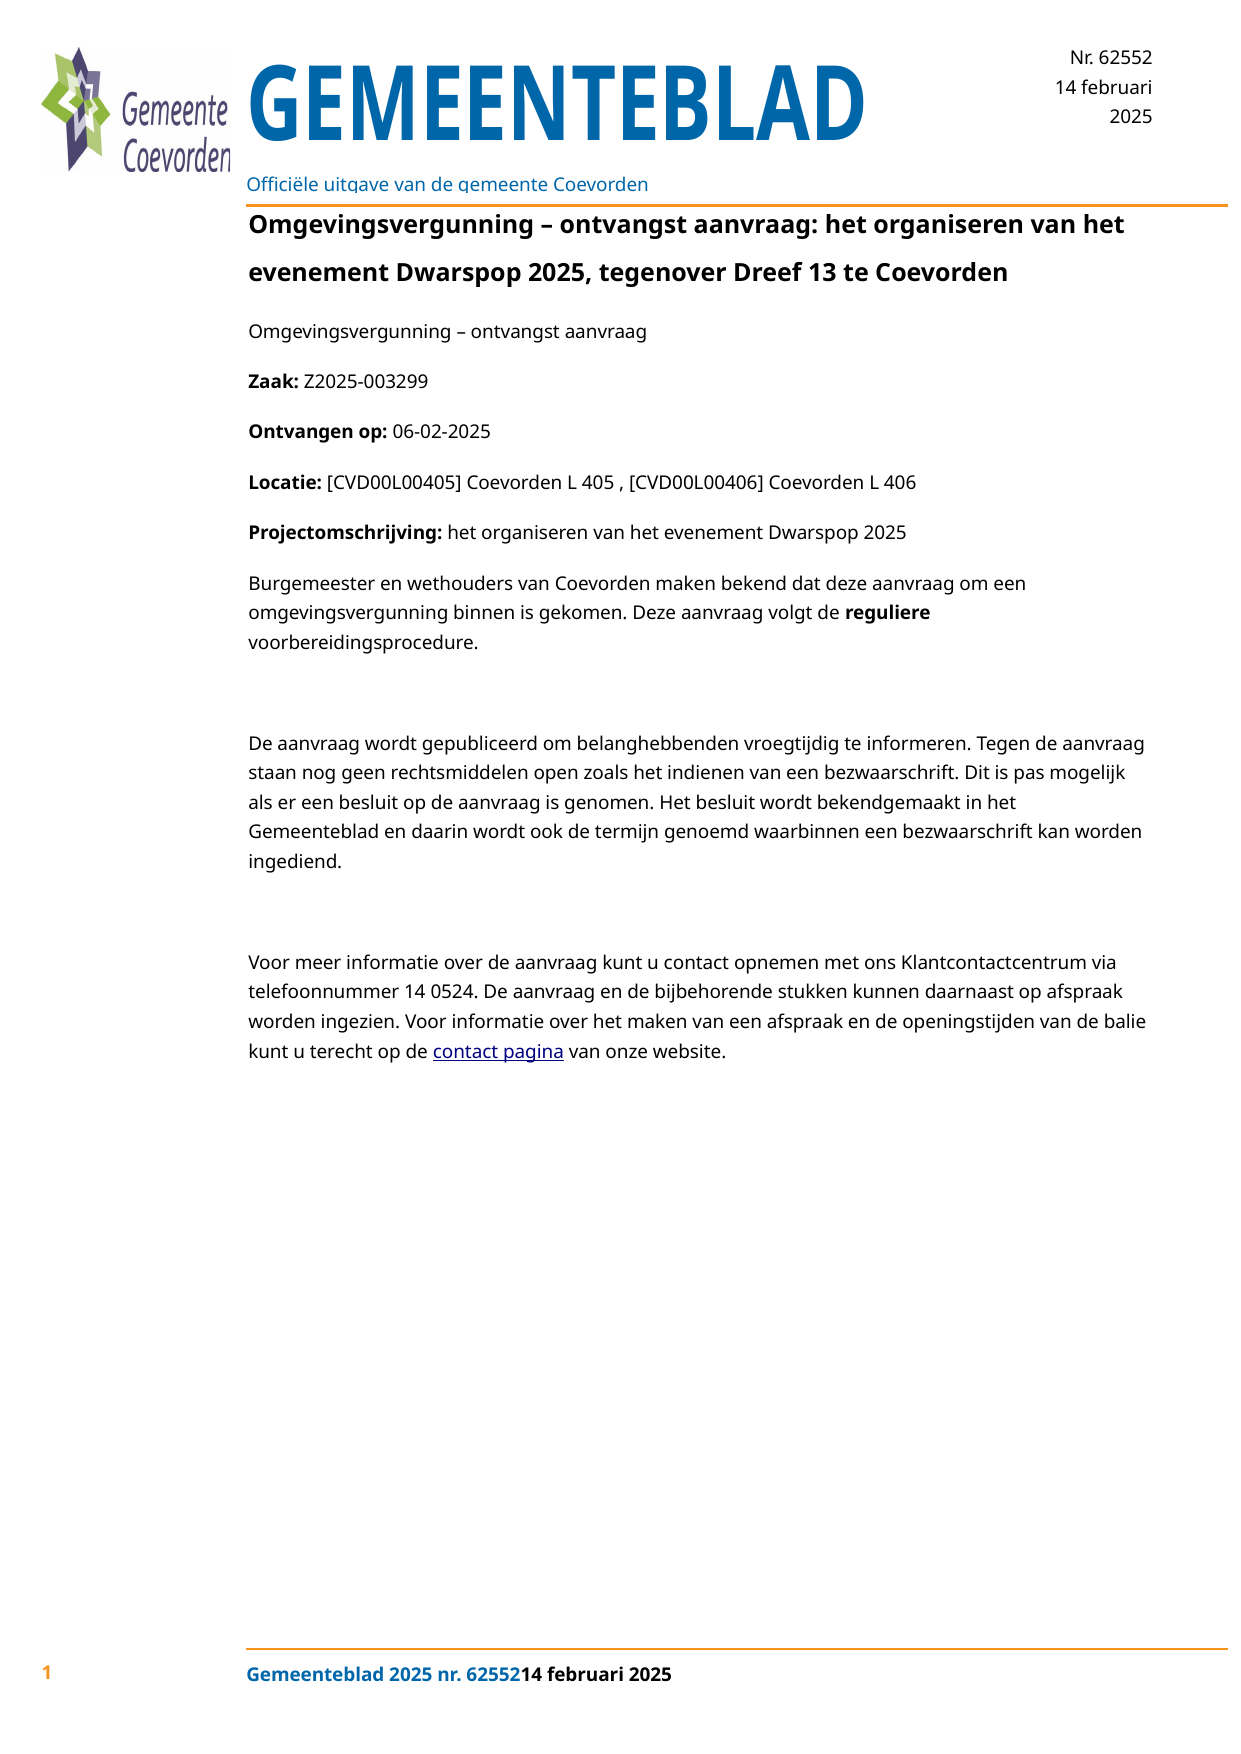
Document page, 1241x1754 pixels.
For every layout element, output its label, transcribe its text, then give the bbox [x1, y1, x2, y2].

text Voor meer informatie over de aanvraag kunt u contact opnemen met ons Klantcontactcentrum via telefoonnummer 14 0524. De aanvraag en de bijbehorende stukken kunnen daarnaast op afspraak worden ingezien. Voor informatie over het maken van een afspraak en de openingstijden van de balie kunt u terecht op de contact pagina van onze website. [248, 949, 1152, 1064]
picture [41, 47, 231, 172]
text Burgemeester en wethouders van Coevorden maken bekend dat deze aanvraag om een omgevingsvergunning binnen is gekomen. Deze aanvraag volgt de reguliere voorbereidingsprocedure. [248, 570, 1152, 655]
text Locatie: [CVD00L00405] Coevorden L 405 , [CVD00L00406] Coevorden L 406 [248, 469, 1152, 495]
text Omgevingsvergunning – ontvangst aanvraag: het organiseren van het evenement Dwarspop 2025, tegenover Dreef 13 te Coevorden [248, 207, 1152, 288]
text Zaak: Z2025-003299 [248, 368, 1152, 394]
text Ontvangen op: 06-02-2025 [248, 419, 1152, 444]
text De aanvraag wordt gepubliceerd om belanghebbenden vroegtijdig te informeren. Tegen de aanvraag staan nog geen rechtsmiddelen open zoals het indienen van een bezwaarschrift. Dit is pas mogelijk als er een besluit op de aanvraag is genomen. Het besluit wordt bekendgemaakt in het Gemeenteblad en daarin wordt ook de termijn genoemd waarbinnen een bezwaarschrift kan worden ingediend. [248, 730, 1152, 874]
text Omgevingsvergunning – ontvangst aanvraag [248, 318, 1152, 344]
text Projectomschrijving: het organiseren van het evenement Dwarspop 2025 [248, 519, 1152, 545]
